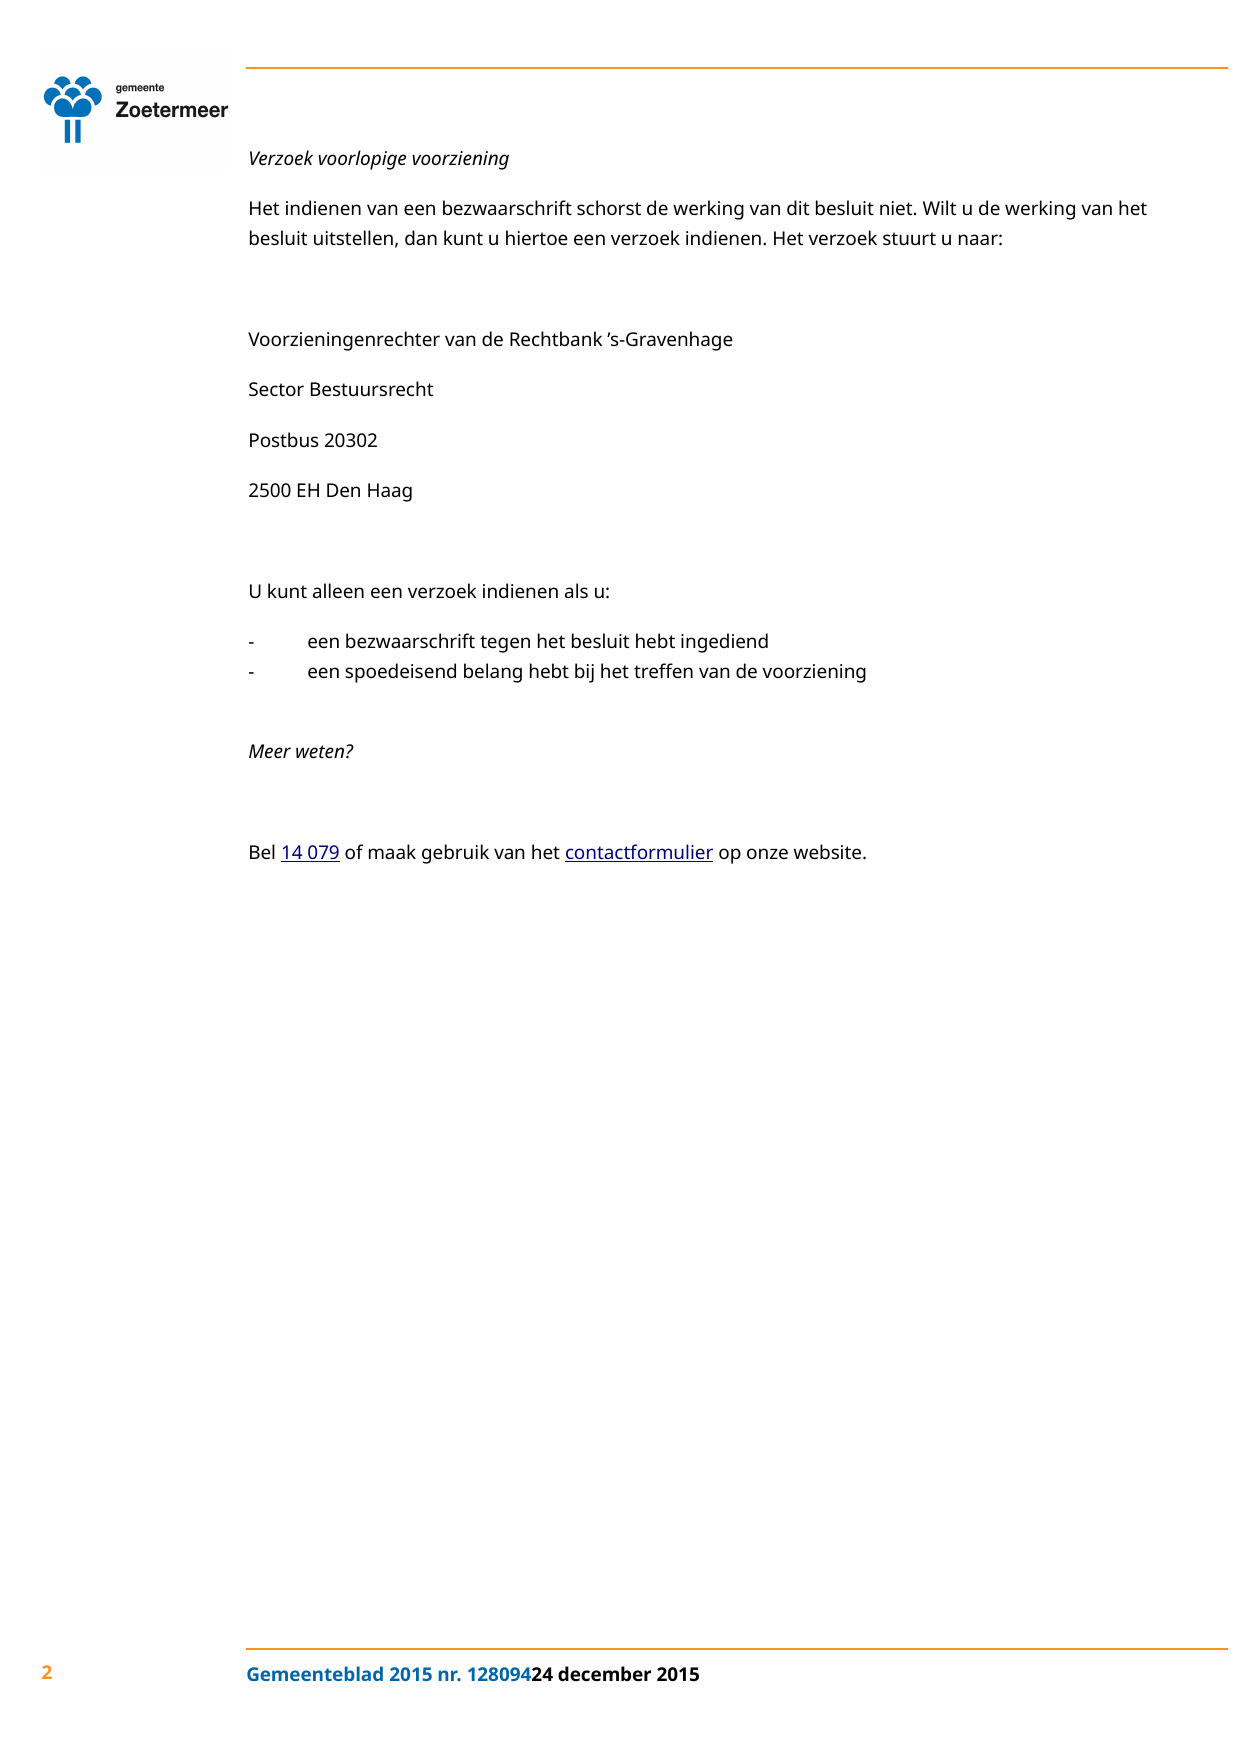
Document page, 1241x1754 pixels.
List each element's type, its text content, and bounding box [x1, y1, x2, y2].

list een bezwaarschrift tegen het besluit hebt ingediend [248, 628, 1152, 654]
text U kunt alleen een verzoek indienen als u: [248, 578, 1152, 604]
text Meer weten? [248, 738, 1152, 764]
picture [41, 47, 231, 172]
text Postbus 20302 [248, 427, 1152, 453]
text Bel 14 079 of maak gebruik van het contactformulier op onze website. [248, 839, 1152, 865]
text Het indienen van een bezwaarschrift schorst de werking van dit besluit niet. Wilt u de werking van het besluit uitstellen, dan kunt u hiertoe een verzoek indienen. Het verzoek stuurt u naar: [248, 196, 1152, 251]
list een spoedeisend belang hebt bij het treffen van de voorziening [248, 658, 1152, 684]
text Verzoek voorlopige voorziening [248, 145, 1152, 171]
text 2500 EH Den Haag [248, 477, 1152, 503]
text Voorzieningenrechter van de Rechtbank ’s-Gravenhage [248, 326, 1152, 352]
text Sector Bestuursrecht [248, 376, 1152, 402]
